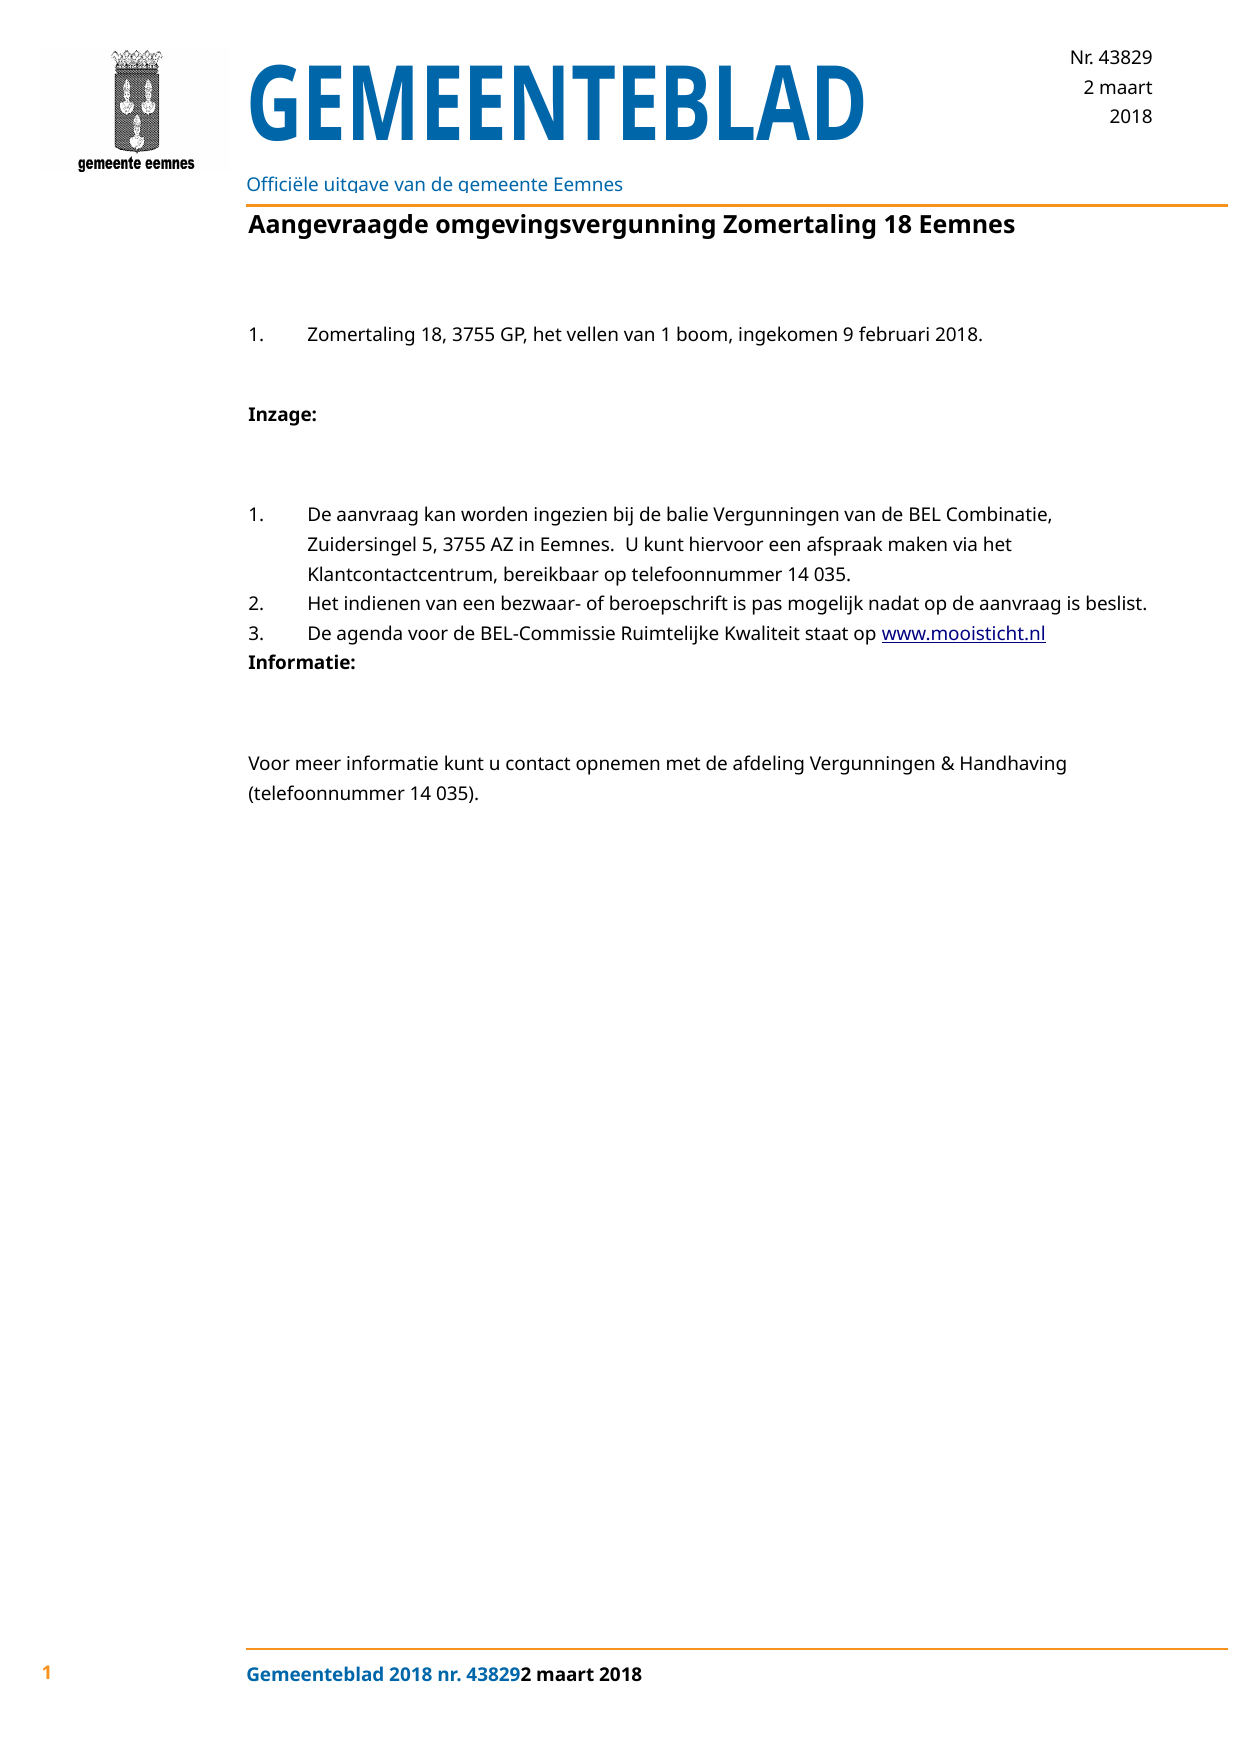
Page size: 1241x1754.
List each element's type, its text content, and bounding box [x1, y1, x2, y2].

text Voor meer informatie kunt u contact opnemen met de afdeling Vergunningen & Handhaving (telefoonnummer 14 035). [248, 750, 1152, 806]
list Het indienen van een bezwaar- of beroepschrift is pas mogelijk nadat op de aanvraag is beslist. [248, 590, 1152, 616]
text Informatie: [248, 649, 1152, 675]
text Inzage: [248, 401, 1152, 426]
text Aangevraagde omgevingsvergunning Zomertaling 18 Eemnes [248, 207, 1152, 241]
picture [41, 47, 231, 172]
list De agenda voor de BEL-Commissie Ruimtelijke Kwaliteit staat op www.mooisticht.nl [248, 620, 1152, 646]
list Zomertaling 18, 3755 GP, het vellen van 1 boom, ingekomen 9 februari 2018. [248, 321, 1152, 346]
list De aanvraag kan worden ingezien bij de balie Vergunningen van de BEL Combinatie, Zuidersingel 5, 3755 AZ in Eemnes. U kunt hiervoor een afspraak maken via het Klantcontactcentrum, bereikbaar op telefoonnummer 14 035. [248, 502, 1152, 586]
